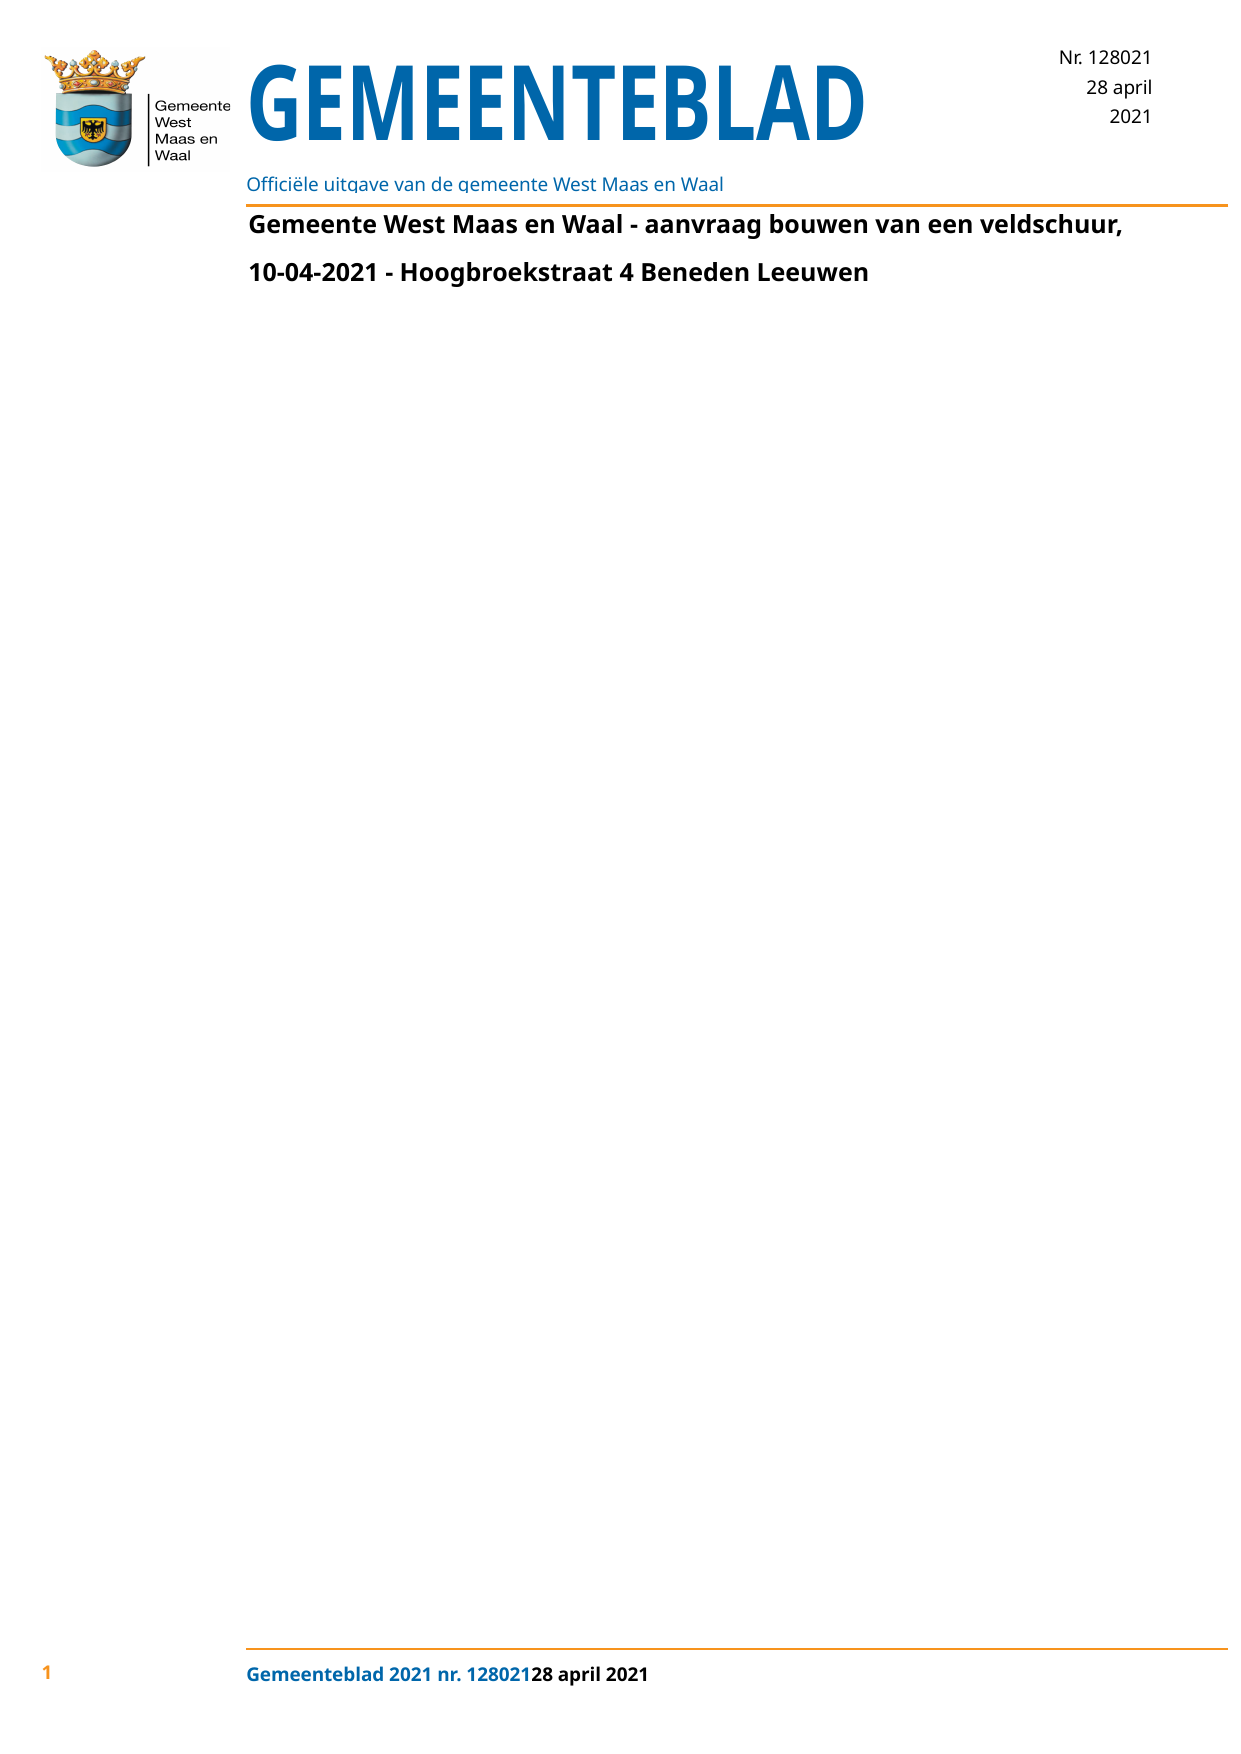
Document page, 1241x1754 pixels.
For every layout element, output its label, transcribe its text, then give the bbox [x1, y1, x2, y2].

picture [41, 47, 231, 172]
text Gemeente West Maas en Waal - aanvraag bouwen van een veldschuur, 10-04-2021 - Hoogbroekstraat 4 Beneden Leeuwen [248, 207, 1152, 288]
